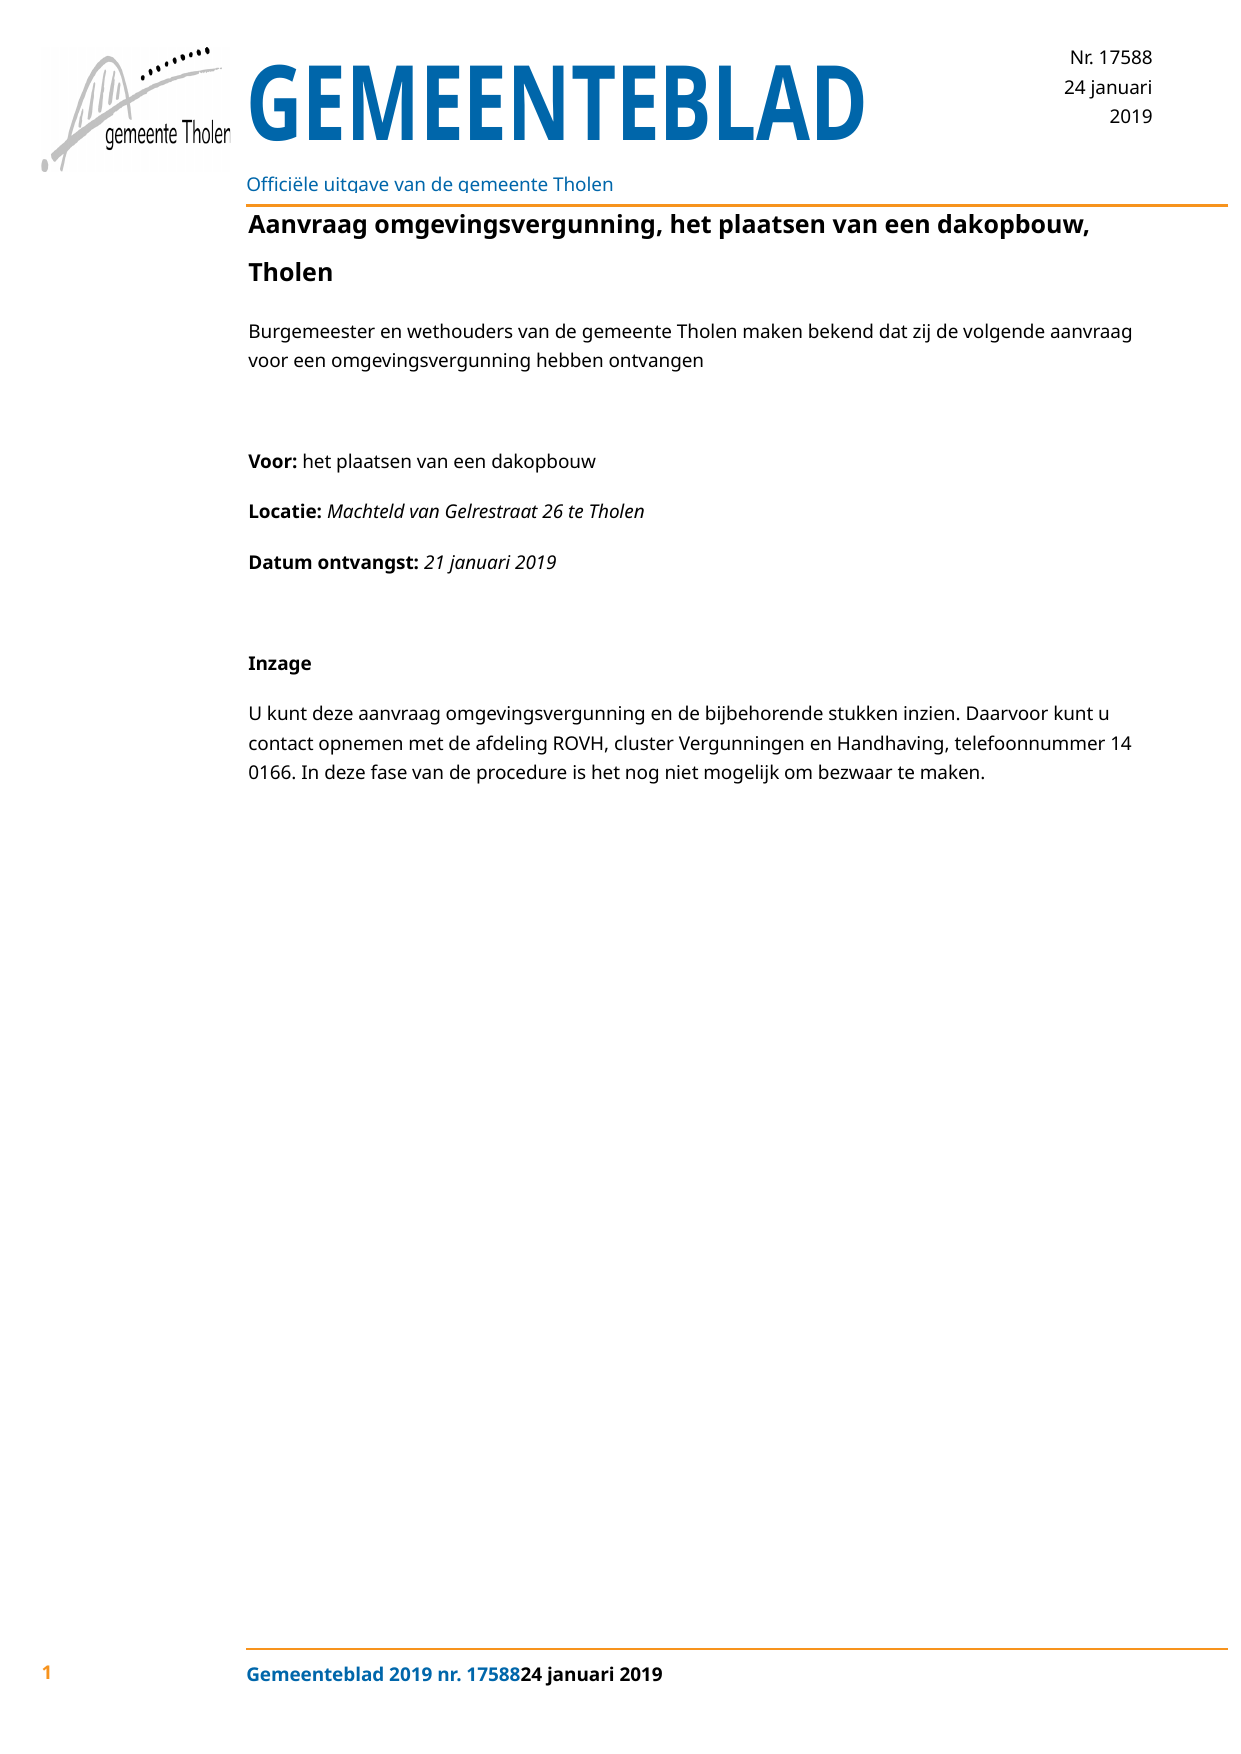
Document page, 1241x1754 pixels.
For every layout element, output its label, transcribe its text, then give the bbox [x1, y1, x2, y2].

text Datum ontvangst: 21 januari 2019 [248, 549, 1152, 575]
text Locatie: Machteld van Gelrestraat 26 te Tholen [248, 499, 1152, 524]
text Burgemeester en wethouders van de gemeente Tholen maken bekend dat zij de volgende aanvraag voor een omgevingsvergunning hebben ontvangen [248, 318, 1152, 373]
text Aanvraag omgevingsvergunning, het plaatsen van een dakopbouw, Tholen [248, 207, 1152, 288]
text U kunt deze aanvraag omgevingsvergunning en de bijbehorende stukken inzien. Daarvoor kunt u contact opnemen met de afdeling ROVH, cluster Vergunningen en Handhaving, telefoonnummer 14 0166. In deze fase van de procedure is het nog niet mogelijk om bezwaar te maken. [248, 700, 1152, 785]
text Inzage [248, 650, 1152, 676]
text Voor: het plaatsen van een dakopbouw [248, 448, 1152, 474]
picture [41, 47, 231, 172]
